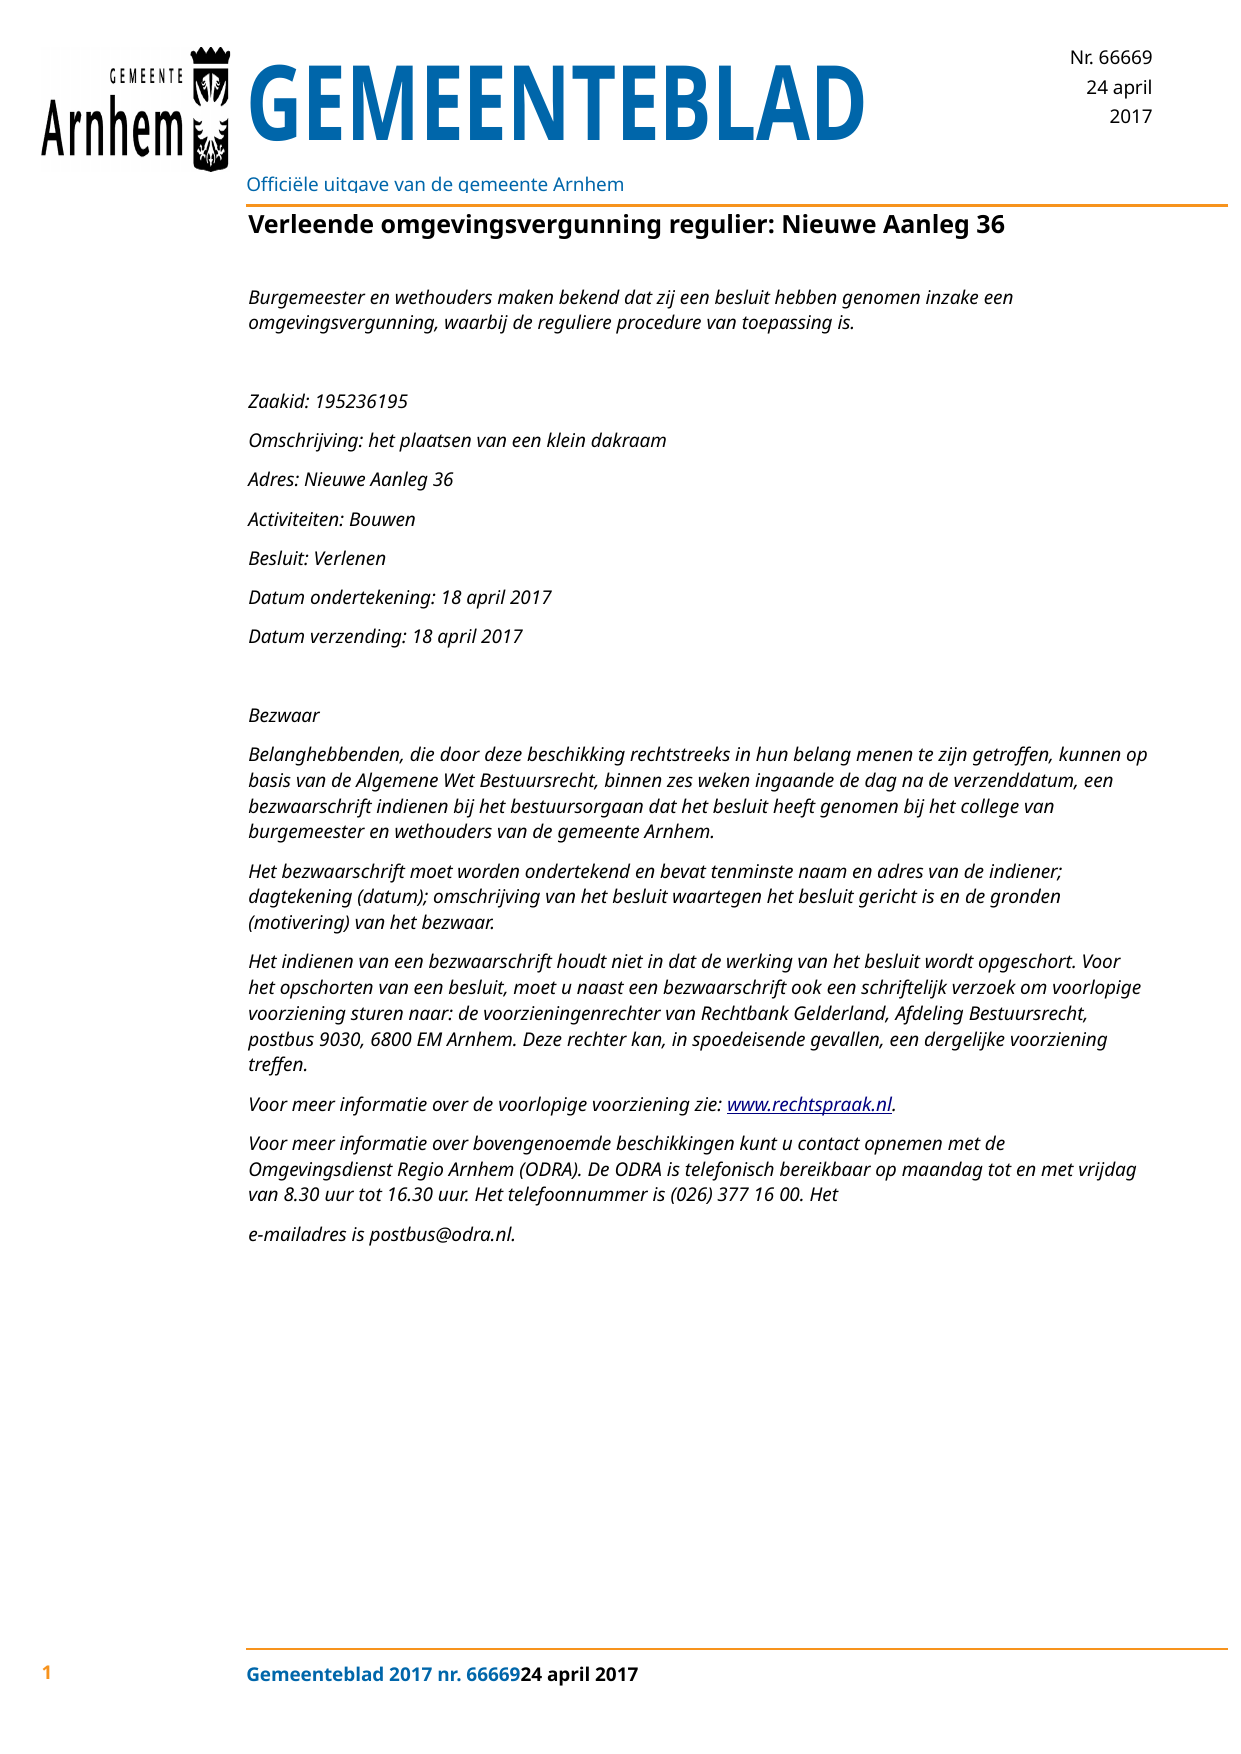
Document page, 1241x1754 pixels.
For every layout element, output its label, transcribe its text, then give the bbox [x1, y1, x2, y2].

text Adres: Nieuwe Aanleg 36 [248, 467, 1152, 492]
text Bezwaar [248, 702, 1152, 728]
text Het indienen van een bezwaarschrift houdt niet in dat de werking van het besluit wordt opgeschort. Voor het opschorten van een besluit, moet u naast een bezwaarschrift ook een schriftelijk verzoek om voorlopige voorziening sturen naar: de voorzieningenrechter van Rechtbank Gelderland, Afdeling Bestuursrecht, postbus 9030, 6800 EM Arnhem. Deze rechter kan, in spoedeisende gevallen, een dergelijke voorziening treffen. [248, 949, 1152, 1077]
text Omschrijving: het plaatsen van een klein dakraam [248, 427, 1152, 453]
text Burgemeester en wethouders maken bekend dat zij een besluit hebben genomen inzake een omgevingsvergunning, waarbij de reguliere procedure van toepassing is. [248, 284, 1152, 335]
text Activiteiten: Bouwen [248, 506, 1152, 532]
picture [41, 47, 231, 172]
text Voor meer informatie over de voorlopige voorziening zie: www.rechtspraak.nl. [248, 1091, 1152, 1117]
text Verleende omgevingsvergunning regulier: Nieuwe Aanleg 36 [248, 207, 1152, 241]
text e-mailadres is postbus@odra.nl. [248, 1221, 1152, 1247]
text Datum verzending: 18 april 2017 [248, 624, 1152, 649]
text Belanghebbenden, die door deze beschikking rechtstreeks in hun belang menen te zijn getroffen, kunnen op basis van de Algemene Wet Bestuursrecht, binnen zes weken ingaande de dag na de verzenddatum, een bezwaarschrift indienen bij het bestuursorgaan dat het besluit heeft genomen bij het college van burgemeester en wethouders van de gemeente Arnhem. [248, 742, 1152, 844]
text Zaakid: 195236195 [248, 388, 1152, 414]
text Besluit: Verlenen [248, 545, 1152, 571]
text Het bezwaarschrift moet worden ondertekend en bevat tenminste naam en adres van de indiener; dagtekening (datum); omschrijving van het besluit waartegen het besluit gericht is en de gronden (motivering) van het bezwaar. [248, 858, 1152, 935]
text Datum ondertekening: 18 april 2017 [248, 584, 1152, 610]
text Voor meer informatie over bovengenoemde beschikkingen kunt u contact opnemen met de Omgevingsdienst Regio Arnhem (ODRA). De ODRA is telefonisch bereikbaar op maandag tot en met vrijdag van 8.30 uur tot 16.30 uur. Het telefoonnummer is (026) 377 16 00. Het [248, 1130, 1152, 1207]
